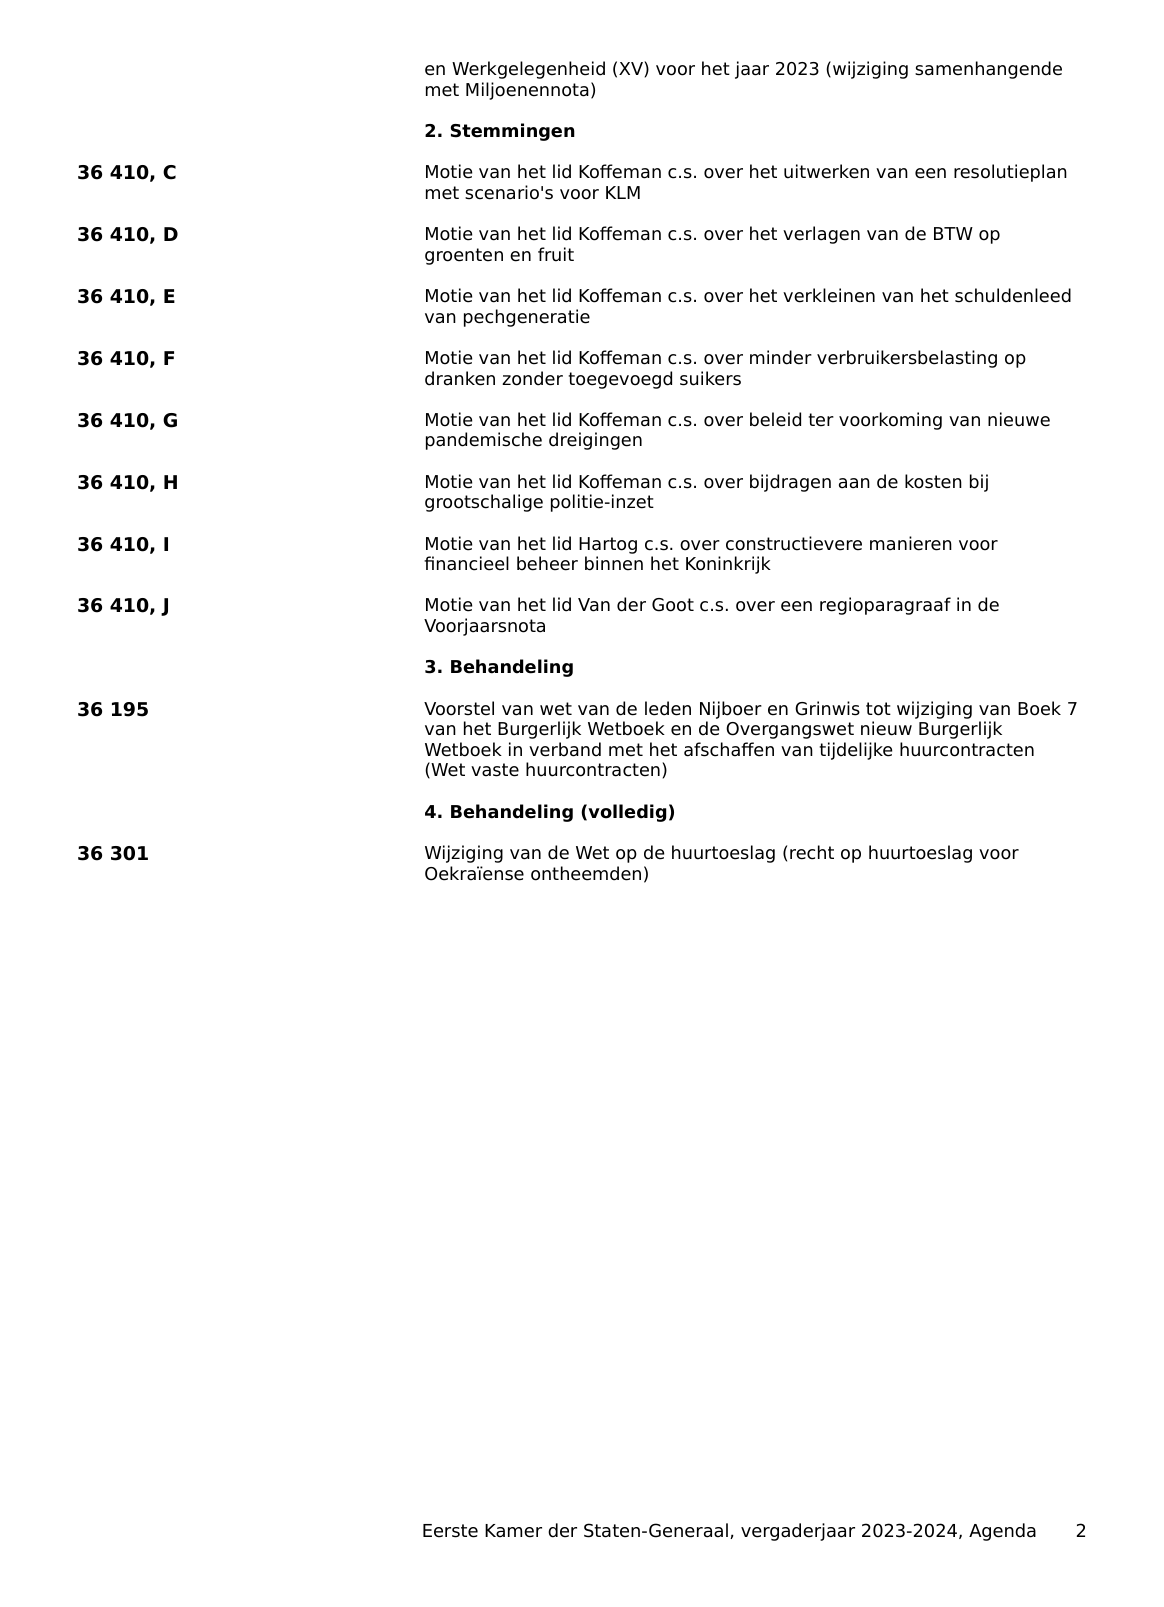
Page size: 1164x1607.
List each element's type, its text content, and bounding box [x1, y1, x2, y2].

table_cell [401, 204, 418, 224]
table_cell Wijziging van de Wet op de huurtoeslag (recht op huurtoeslag voor Oekraïense ontheemden) [418, 843, 1087, 884]
table_cell 2. Stemmingen [418, 121, 1087, 142]
table_cell [401, 121, 418, 142]
table_cell 3. Behandeling [418, 657, 1087, 678]
table_cell [401, 802, 418, 822]
table_cell [401, 699, 418, 781]
table_cell 36 410, F [77, 348, 401, 389]
table_cell 4. Behandeling (volledig) [418, 802, 1087, 822]
table_cell 36 410, E [77, 286, 401, 327]
table_cell Motie van het lid Koffeman c.s. over minder verbruikersbelasting op dranken zonder toegevoegd suikers [418, 348, 1087, 389]
table_cell [77, 513, 401, 533]
table_cell [401, 348, 418, 389]
table_cell 36 410, D [77, 224, 401, 265]
table_cell [401, 265, 418, 286]
table_cell [77, 575, 401, 595]
table_cell [77, 100, 401, 121]
table_cell Motie van het lid Koffeman c.s. over bijdragen aan de kosten bij grootschalige politie-inzet [418, 472, 1087, 513]
table_cell 36 410, C [77, 162, 401, 203]
table_cell Voorstel van wet van de leden Nijboer en Grinwis tot wijziging van Boek 7 van het Burgerlijk Wetboek en de Overgangswet nieuw Burgerlijk Wetboek in verband met het afschaffen van tijdelijke huurcontracten (Wet vaste huurcontracten) [418, 699, 1087, 781]
table_cell 36 410, J [77, 595, 401, 637]
table_cell 36 410, G [77, 410, 401, 451]
table_cell [77, 389, 401, 410]
table_cell [418, 204, 1087, 224]
table_cell [401, 59, 418, 100]
table_cell [401, 575, 418, 595]
table_cell [401, 451, 418, 472]
table_cell [77, 451, 401, 472]
table_cell [418, 513, 1087, 533]
table_cell [401, 595, 418, 637]
table_cell [401, 142, 418, 162]
table_cell [401, 389, 418, 410]
table_cell [77, 657, 401, 678]
table_cell 36 195 [77, 699, 401, 781]
table_cell [401, 637, 418, 657]
table_cell [77, 678, 401, 698]
table_cell [401, 410, 418, 451]
table_cell [418, 389, 1087, 410]
table_cell [401, 843, 418, 884]
table_cell Motie van het lid Van der Goot c.s. over een regioparagraaf in de Voorjaarsnota [418, 595, 1087, 637]
table_cell [77, 822, 401, 843]
table_cell [401, 534, 418, 575]
table_cell [418, 327, 1087, 348]
table_cell en Werkgelegenheid (XV) voor het jaar 2023 (wijziging samenhangende met Miljoenennota) [418, 59, 1087, 100]
table_cell [418, 781, 1087, 802]
table_cell [77, 121, 401, 142]
table_cell [401, 162, 418, 203]
table_cell [401, 822, 418, 843]
table_cell [401, 327, 418, 348]
table_cell [401, 513, 418, 533]
table_cell [401, 472, 418, 513]
table_cell [418, 678, 1087, 698]
table_cell 36 410, I [77, 534, 401, 575]
table_cell Motie van het lid Koffeman c.s. over het verlagen van de BTW op groenten en fruit [418, 224, 1087, 265]
table_cell [418, 822, 1087, 843]
table_cell [418, 575, 1087, 595]
table_cell [418, 142, 1087, 162]
table_cell 36 301 [77, 843, 401, 884]
table_cell [418, 451, 1087, 472]
table_cell [77, 781, 401, 802]
table_cell [401, 224, 418, 265]
table_cell [418, 637, 1087, 657]
table_cell [418, 265, 1087, 286]
table_cell Motie van het lid Koffeman c.s. over het verkleinen van het schuldenleed van pechgeneratie [418, 286, 1087, 327]
table_cell 36 410, H [77, 472, 401, 513]
table_cell [77, 265, 401, 286]
table_cell Motie van het lid Hartog c.s. over constructievere manieren voor financieel beheer binnen het Koninkrijk [418, 534, 1087, 575]
table_cell [401, 657, 418, 678]
table_cell [77, 204, 401, 224]
table_cell [401, 100, 418, 121]
table_cell [77, 59, 401, 100]
table_cell [401, 678, 418, 698]
table_cell [77, 142, 401, 162]
table_cell [401, 286, 418, 327]
table_cell [418, 100, 1087, 121]
table_cell [401, 781, 418, 802]
table_cell [77, 637, 401, 657]
table_cell [77, 327, 401, 348]
table_cell [77, 802, 401, 822]
table_cell Motie van het lid Koffeman c.s. over het uitwerken van een resolutieplan met scenario's voor KLM [418, 162, 1087, 203]
table_cell Motie van het lid Koffeman c.s. over beleid ter voorkoming van nieuwe pandemische dreigingen [418, 410, 1087, 451]
